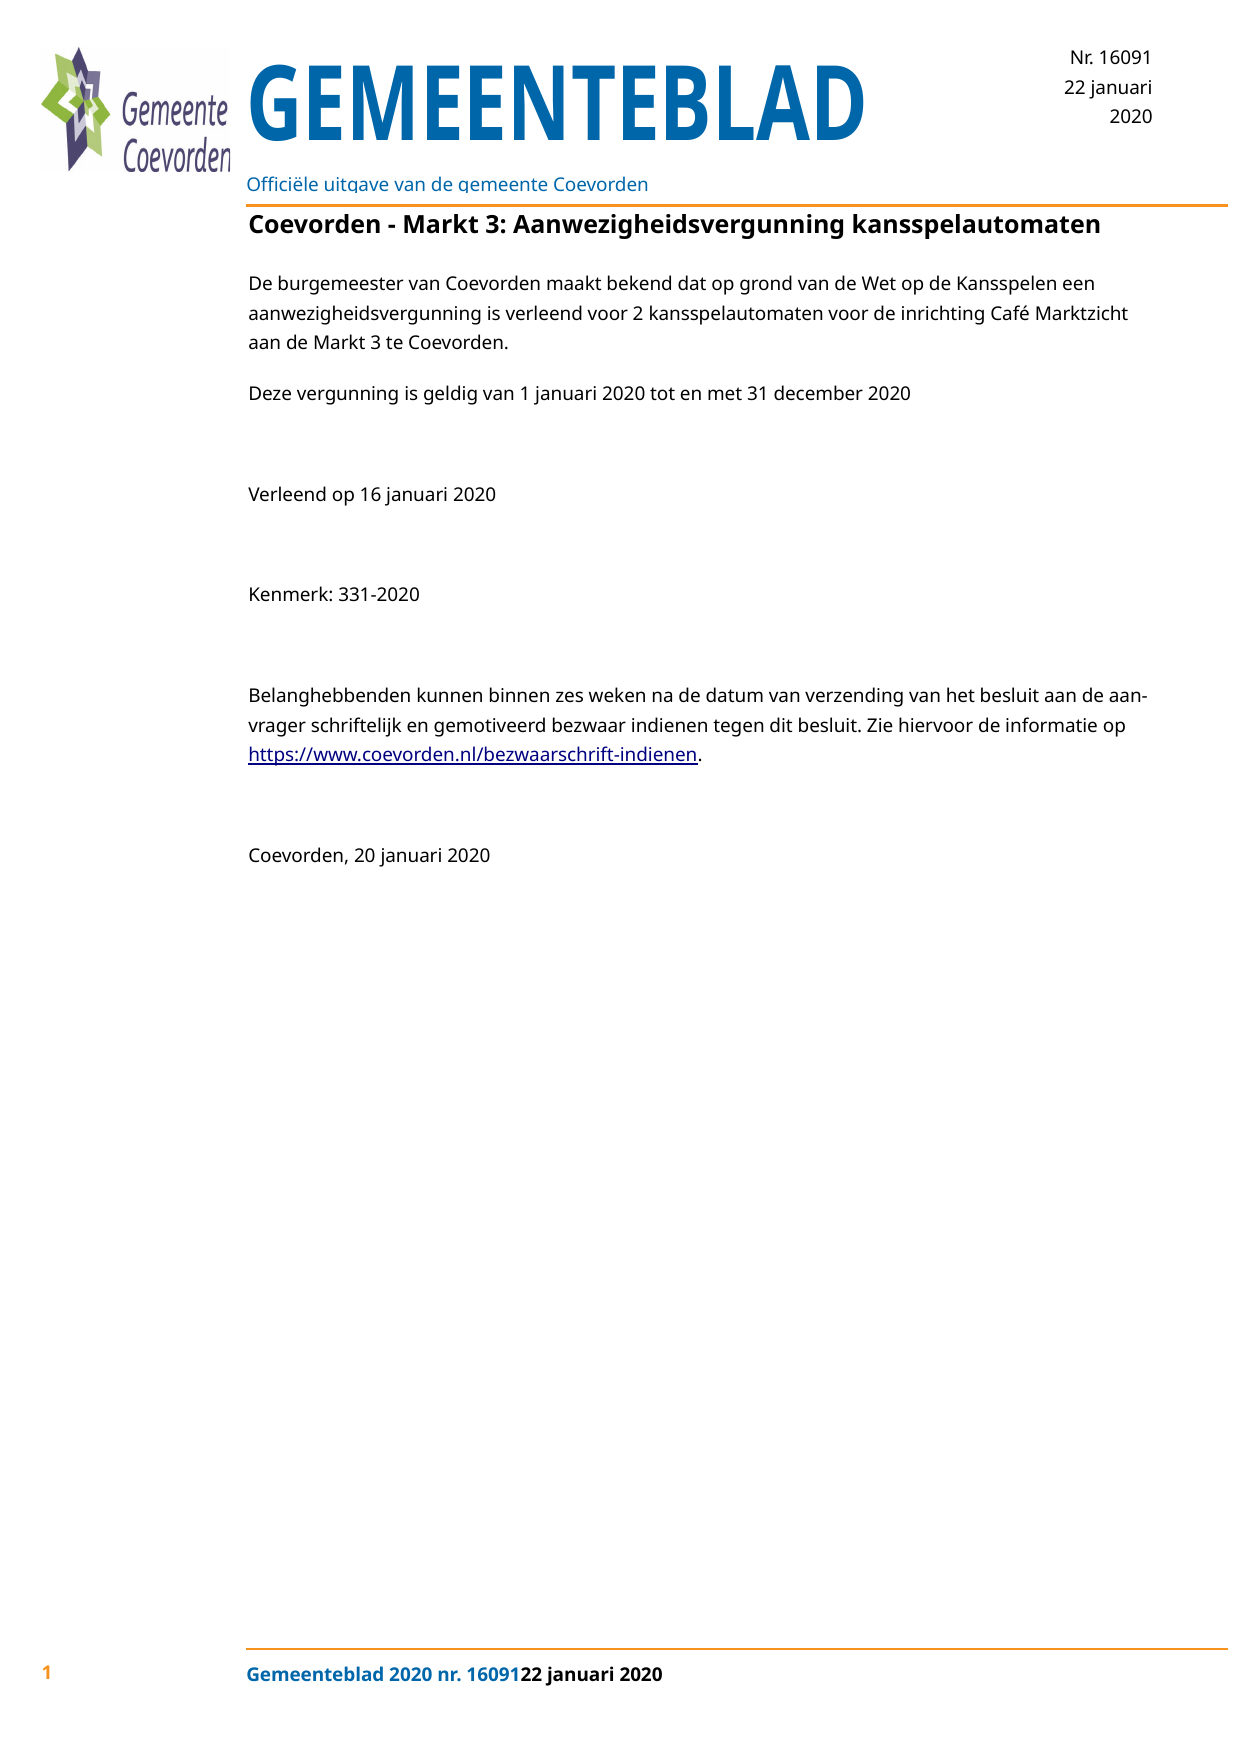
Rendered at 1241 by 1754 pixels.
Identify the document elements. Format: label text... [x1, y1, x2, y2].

text De burgemeester van Coevorden maakt bekend dat op grond van de Wet op de Kansspelen een aanwezigheidsvergunning is verleend voor 2 kansspelautomaten voor de inrichting Café Marktzicht aan de Markt 3 te Coevorden. [248, 270, 1152, 355]
picture [41, 47, 231, 172]
text Kenmerk: 331-2020 [248, 582, 1152, 607]
text Coevorden, 20 januari 2020 [248, 842, 1152, 868]
text Verleend op 16 januari 2020 [248, 481, 1152, 506]
text Belanghebbenden kunnen binnen zes weken na de datum van verzending van het besluit aan de aan-vrager schriftelijk en gemotiveerd bezwaar indienen tegen dit besluit. Zie hiervoor de informatie op https://www.coevorden.nl/bezwaarschrift-indienen. [248, 682, 1152, 767]
text Deze vergunning is geldig van 1 januari 2020 tot en met 31 december 2020 [248, 380, 1152, 406]
text Coevorden - Markt 3: Aanwezigheidsvergunning kansspelautomaten [248, 207, 1152, 241]
